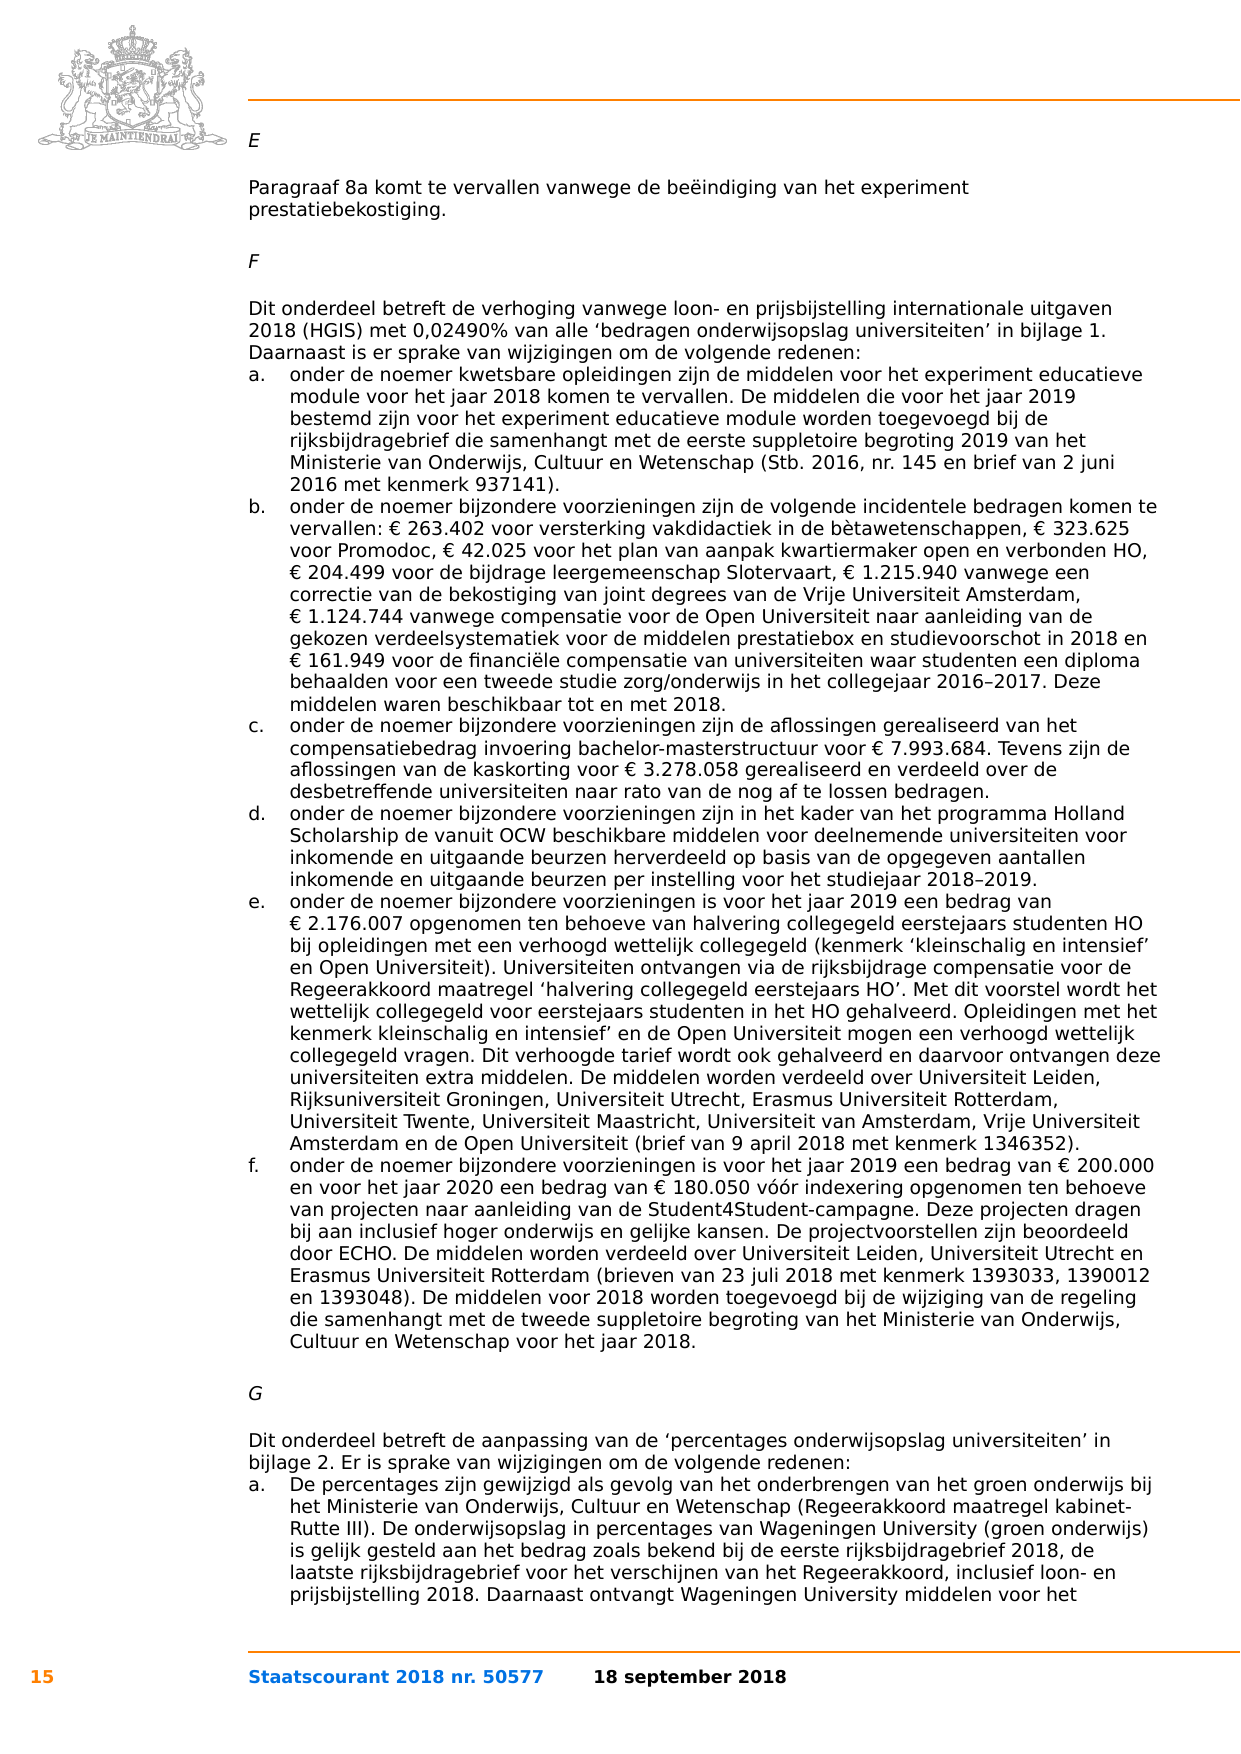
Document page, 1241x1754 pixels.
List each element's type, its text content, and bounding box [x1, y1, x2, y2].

text Paragraaf 8a komt te vervallen vanwege de beëindiging van het experiment prestatiebekostiging. [248, 177, 1163, 221]
text Dit onderdeel betreft de aanpassing van de ‘percentages onderwijsopslag universiteiten’ in bijlage 2. Er is sprake van wijzigingen om de volgende redenen: [248, 1430, 1163, 1474]
picture [38, 25, 227, 150]
text b. onder de noemer bijzondere voorzieningen zijn de volgende incidentele bedragen komen te vervallen: € 263.402 voor versterking vakdidactiek in de bètawetenschappen, € 323.625 voor Promodoc, € 42.025 voor het plan van aanpak kwartiermaker open en verbonden HO, € 204.499 voor de bijdrage leergemeenschap Slotervaart, € 1.215.940 vanwege een correctie van de bekostiging van joint degrees van de Vrije Universiteit Amsterdam, € 1.124.744 vanwege compensatie voor de Open Universiteit naar aanleiding van de gekozen verdeelsystematiek voor de middelen prestatiebox en studievoorschot in 2018 en € 161.949 voor de financiële compensatie van universiteiten waar studenten een diploma behaalden voor een tweede studie zorg/onderwijs in het collegejaar 2016–2017. Deze middelen waren beschikbaar tot en met 2018. [248, 496, 1163, 715]
subtitle F [248, 251, 1163, 273]
text c. onder de noemer bijzondere voorzieningen zijn de aflossingen gerealiseerd van het compensatiebedrag invoering bachelor-masterstructuur voor € 7.993.684. Tevens zijn de aflossingen van de kaskorting voor € 3.278.058 gerealiseerd en verdeeld over de desbetreffende universiteiten naar rato van de nog af te lossen bedragen. [248, 715, 1163, 803]
text e. onder de noemer bijzondere voorzieningen is voor het jaar 2019 een bedrag van € 2.176.007 opgenomen ten behoeve van halvering collegegeld eerstejaars studenten HO bij opleidingen met een verhoogd wettelijk collegegeld (kenmerk ‘kleinschalig en intensief’ en Open Universiteit). Universiteiten ontvangen via de rijksbijdrage compensatie voor de Regeerakkoord maatregel ‘halvering collegegeld eerstejaars HO’. Met dit voorstel wordt het wettelijk collegegeld voor eerstejaars studenten in het HO gehalveerd. Opleidingen met het kenmerk kleinschalig en intensief’ en de Open Universiteit mogen een verhoogd wettelijk collegegeld vragen. Dit verhoogde tarief wordt ook gehalveerd en daarvoor ontvangen deze universiteiten extra middelen. De middelen worden verdeeld over Universiteit Leiden, Rijksuniversiteit Groningen, Universiteit Utrecht, Erasmus Universiteit Rotterdam, Universiteit Twente, Universiteit Maastricht, Universiteit van Amsterdam, Vrije Universiteit Amsterdam en de Open Universiteit (brief van 9 april 2018 met kenmerk 1346352). [248, 891, 1163, 1155]
subtitle G [248, 1383, 1163, 1405]
subtitle E [248, 130, 1163, 152]
text Dit onderdeel betreft de verhoging vanwege loon- en prijsbijstelling internationale uitgaven 2018 (HGIS) met 0,02490% van alle ‘bedragen onderwijsopslag universiteiten’ in bijlage 1. Daarnaast is er sprake van wijzigingen om de volgende redenen: [248, 298, 1163, 364]
text a. onder de noemer kwetsbare opleidingen zijn de middelen voor het experiment educatieve module voor het jaar 2018 komen te vervallen. De middelen die voor het jaar 2019 bestemd zijn voor het experiment educatieve module worden toegevoegd bij de rijksbijdragebrief die samenhangt met de eerste suppletoire begroting 2019 van het Ministerie van Onderwijs, Cultuur en Wetenschap (Stb. 2016, nr. 145 en brief van 2 juni 2016 met kenmerk 937141). [248, 364, 1163, 496]
text d. onder de noemer bijzondere voorzieningen zijn in het kader van het programma Holland Scholarship de vanuit OCW beschikbare middelen voor deelnemende universiteiten voor inkomende en uitgaande beurzen herverdeeld op basis van de opgegeven aantallen inkomende en uitgaande beurzen per instelling voor het studiejaar 2018–2019. [248, 803, 1163, 891]
text f. onder de noemer bijzondere voorzieningen is voor het jaar 2019 een bedrag van € 200.000 en voor het jaar 2020 een bedrag van € 180.050 vóór indexering opgenomen ten behoeve van projecten naar aanleiding van de Student4Student-campagne. Deze projecten dragen bij aan inclusief hoger onderwijs en gelijke kansen. De projectvoorstellen zijn beoordeeld door ECHO. De middelen worden verdeeld over Universiteit Leiden, Universiteit Utrecht en Erasmus Universiteit Rotterdam (brieven van 23 juli 2018 met kenmerk 1393033, 1390012 en 1393048). De middelen voor 2018 worden toegevoegd bij de wijziging van de regeling die samenhangt met de tweede suppletoire begroting van het Ministerie van Onderwijs, Cultuur en Wetenschap voor het jaar 2018. [248, 1155, 1163, 1353]
text a. De percentages zijn gewijzigd als gevolg van het onderbrengen van het groen onderwijs bij het Ministerie van Onderwijs, Cultuur en Wetenschap (Regeerakkoord maatregel kabinet-Rutte III). De onderwijsopslag in percentages van Wageningen University (groen onderwijs) is gelijk gesteld aan het bedrag zoals bekend bij de eerste rijksbijdragebrief 2018, de laatste rijksbijdragebrief voor het verschijnen van het Regeerakkoord, inclusief loon- en prijsbijstelling 2018. Daarnaast ontvangt Wageningen University middelen voor het [248, 1474, 1163, 1606]
